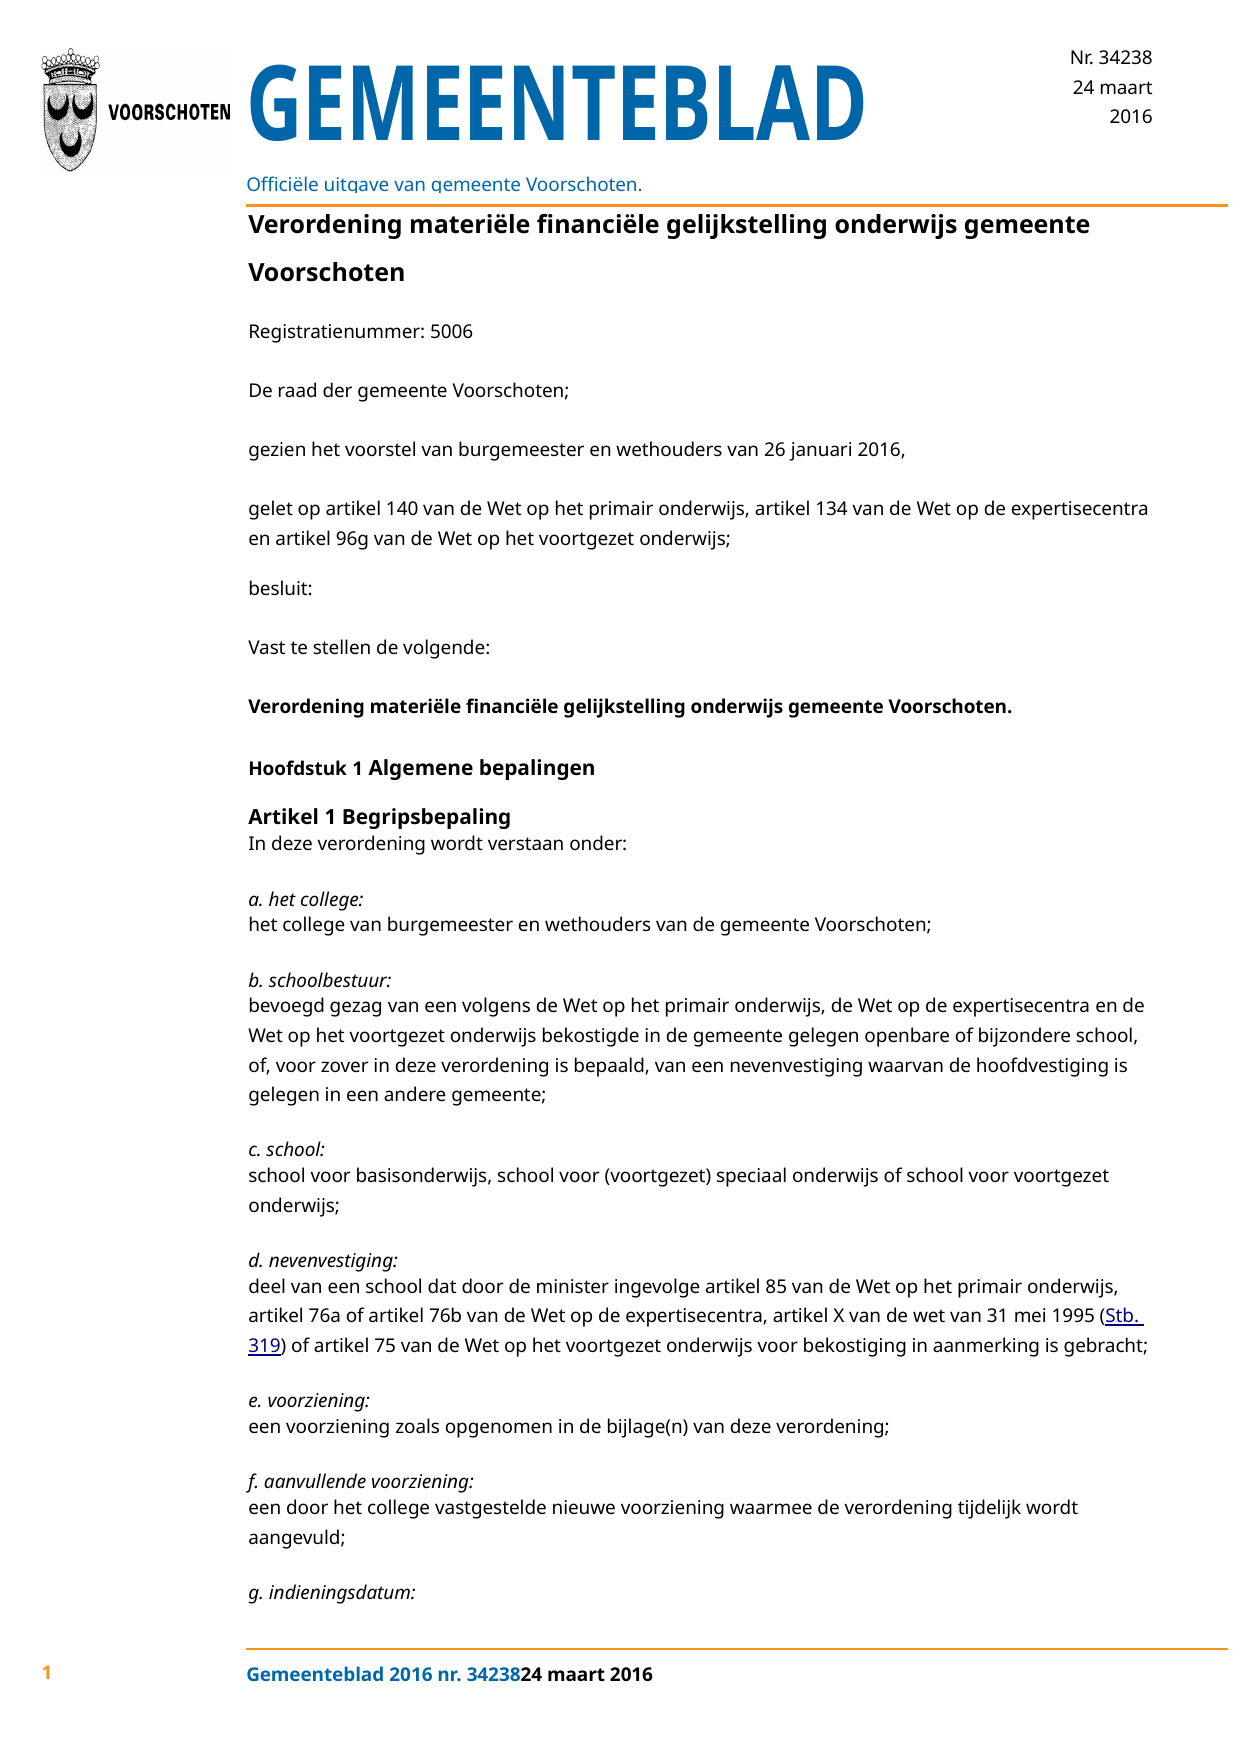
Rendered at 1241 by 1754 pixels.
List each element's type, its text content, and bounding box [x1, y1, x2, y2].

text besluit: [248, 575, 1152, 601]
text c. school: [248, 1137, 1152, 1162]
text e. voorziening: [248, 1387, 1152, 1413]
text b. schoolbestuur: [248, 967, 1152, 993]
text Artikel 1 Begripsbepaling [248, 802, 1152, 831]
text f. aanvullende voorziening: [248, 1468, 1152, 1494]
text gezien het voorstel van burgemeester en wethouders van 26 januari 2016, [248, 436, 1152, 462]
text Verordening materiële financiële gelijkstelling onderwijs gemeente Voorschoten. [248, 694, 1152, 719]
text Verordening materiële financiële gelijkstelling onderwijs gemeente Voorschoten [248, 207, 1152, 288]
text een door het college vastgestelde nieuwe voorziening waarmee de verordening tijdelijk wordt aangevuld; [248, 1494, 1152, 1549]
text school voor basisonderwijs, school voor (voortgezet) speciaal onderwijs of school voor voortgezet onderwijs; [248, 1162, 1152, 1218]
text het college van burgemeester en wethouders van de gemeente Voorschoten; [248, 912, 1152, 937]
picture [41, 47, 231, 172]
text a. het college: [248, 886, 1152, 912]
text deel van een school dat door de minister ingevolge artikel 85 van de Wet op het primair onderwijs, artikel 76a of artikel 76b van de Wet op de expertisecentra, artikel X van de wet van 31 mei 1995 (Stb. 319) of artikel 75 van de Wet op het voortgezet onderwijs voor bekostiging in aanmerking is gebracht; [248, 1273, 1152, 1358]
text De raad der gemeente Voorschoten; [248, 377, 1152, 403]
text bevoegd gezag van een volgens de Wet op het primair onderwijs, de Wet op de expertisecentra en de Wet op het voortgezet onderwijs bekostigde in de gemeente gelegen openbare of bijzondere school, of, voor zover in deze verordening is bepaald, van een nevenvestiging waarvan de hoofdvestiging is gelegen in een andere gemeente; [248, 993, 1152, 1107]
text d. nevenvestiging: [248, 1247, 1152, 1273]
text een voorziening zoals opgenomen in de bijlage(n) van deze verordening; [248, 1413, 1152, 1439]
text Registratienummer: 5006 [248, 318, 1152, 344]
text gelet op artikel 140 van de Wet op het primair onderwijs, artikel 134 van de Wet op de expertisecentra en artikel 96g van de Wet op het voortgezet onderwijs; [248, 495, 1152, 551]
text g. indieningsdatum: [248, 1579, 1152, 1605]
text Vast te stellen de volgende: [248, 634, 1152, 660]
text Hoofdstuk 1 Algemene bepalingen [248, 753, 1152, 781]
text In deze verordening wordt verstaan onder: [248, 831, 1152, 856]
